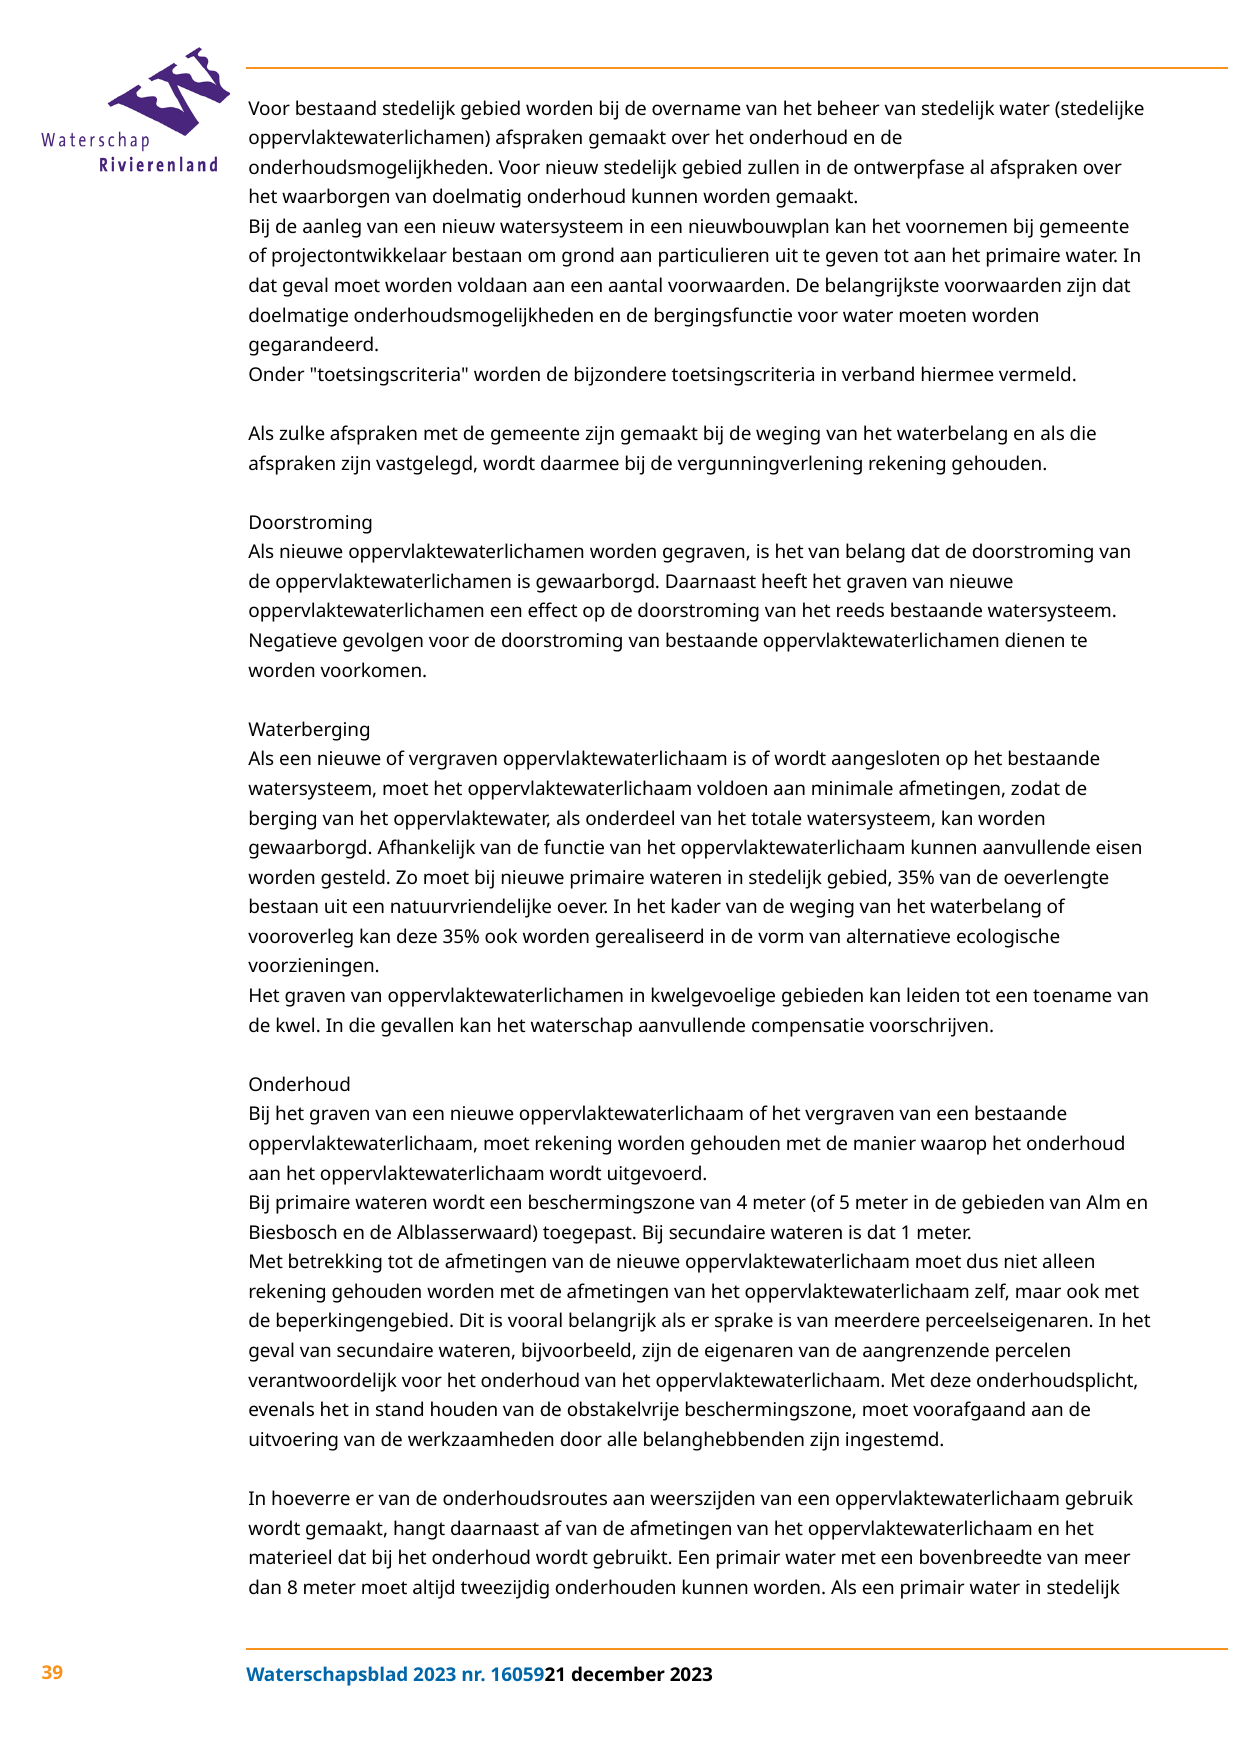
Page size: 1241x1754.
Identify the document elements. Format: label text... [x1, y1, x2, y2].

text Als zulke afspraken met de gemeente zijn gemaakt bij de weging van het waterbelang en als die afspraken zijn vastgelegd, wordt daarmee bij de vergunningverlening rekening gehouden. [248, 420, 1152, 476]
text Doorstroming [248, 509, 1152, 535]
text Met betrekking tot de afmetingen van de nieuwe oppervlaktewaterlichaam moet dus niet alleen rekening gehouden worden met de afmetingen van het oppervlaktewaterlichaam zelf, maar ook met de beperkingengebied. Dit is vooral belangrijk als er sprake is van meerdere perceelseigenaren. In het geval van secundaire wateren, bijvoorbeeld, zijn de eigenaren van de aangrenzende percelen verantwoordelijk voor het onderhoud van het oppervlaktewaterlichaam. Met deze onderhoudsplicht, evenals het in stand houden van de obstakelvrije beschermingszone, moet voorafgaand aan de uitvoering van de werkzaamheden door alle belanghebbenden zijn ingestemd. [248, 1248, 1152, 1452]
picture [41, 47, 231, 172]
text Als een nieuwe of vergraven oppervlaktewaterlichaam is of wordt aangesloten op het bestaande watersysteem, moet het oppervlaktewaterlichaam voldoen aan minimale afmetingen, zodat de berging van het oppervlaktewater, als onderdeel van het totale watersysteem, kan worden gewaarborgd. Afhankelijk van de functie van het oppervlaktewaterlichaam kunnen aanvullende eisen worden gesteld. Zo moet bij nieuwe primaire wateren in stedelijk gebied, 35% van de oeverlengte bestaan uit een natuurvriendelijke oever. In het kader van de weging van het waterbelang of vooroverleg kan deze 35% ook worden gerealiseerd in de vorm van alternatieve ecologische voorzieningen. [248, 746, 1152, 978]
text Onder "toetsingscriteria" worden de bijzondere toetsingscriteria in verband hiermee vermeld. [248, 361, 1152, 387]
text Bij primaire wateren wordt een beschermingszone van 4 meter (of 5 meter in de gebieden van Alm en Biesbosch en de Alblasserwaard) toegepast. Bij secundaire wateren is dat 1 meter. [248, 1189, 1152, 1245]
text Waterberging [248, 716, 1152, 742]
text Onderhoud [248, 1071, 1152, 1097]
text In hoeverre er van de onderhoudsroutes aan weerszijden van een oppervlaktewaterlichaam gebruik wordt gemaakt, hangt daarnaast af van de afmetingen van het oppervlaktewaterlichaam en het materieel dat bij het onderhoud wordt gebruikt. Een primair water met een bovenbreedte van meer dan 8 meter moet altijd tweezijdig onderhouden kunnen worden. Als een primair water in stedelijk [248, 1485, 1152, 1600]
text Bij de aanleg van een nieuw watersysteem in een nieuwbouwplan kan het voornemen bij gemeente of projectontwikkelaar bestaan om grond aan particulieren uit te geven tot aan het primaire water. In dat geval moet worden voldaan aan een aantal voorwaarden. De belangrijkste voorwaarden zijn dat doelmatige onderhoudsmogelijkheden en de bergingsfunctie voor water moeten worden gegarandeerd. [248, 213, 1152, 357]
text Voor bestaand stedelijk gebied worden bij de overname van het beheer van stedelijk water (stedelijke oppervlaktewaterlichamen) afspraken gemaakt over het onderhoud en de onderhoudsmogelijkheden. Voor nieuw stedelijk gebied zullen in de ontwerpfase al afspraken over het waarborgen van doelmatig onderhoud kunnen worden gemaakt. [248, 95, 1152, 209]
text Als nieuwe oppervlaktewaterlichamen worden gegraven, is het van belang dat de doorstroming van de oppervlaktewaterlichamen is gewaarborgd. Daarnaast heeft het graven van nieuwe oppervlaktewaterlichamen een effect op de doorstroming van het reeds bestaande watersysteem. Negatieve gevolgen voor de doorstroming van bestaande oppervlaktewaterlichamen dienen te worden voorkomen. [248, 538, 1152, 683]
text Het graven van oppervlaktewaterlichamen in kwelgevoelige gebieden kan leiden tot een toename van de kwel. In die gevallen kan het waterschap aanvullende compensatie voorschrijven. [248, 982, 1152, 1038]
text Bij het graven van een nieuwe oppervlaktewaterlichaam of het vergraven van een bestaande oppervlaktewaterlichaam, moet rekening worden gehouden met de manier waarop het onderhoud aan het oppervlaktewaterlichaam wordt uitgevoerd. [248, 1101, 1152, 1186]
